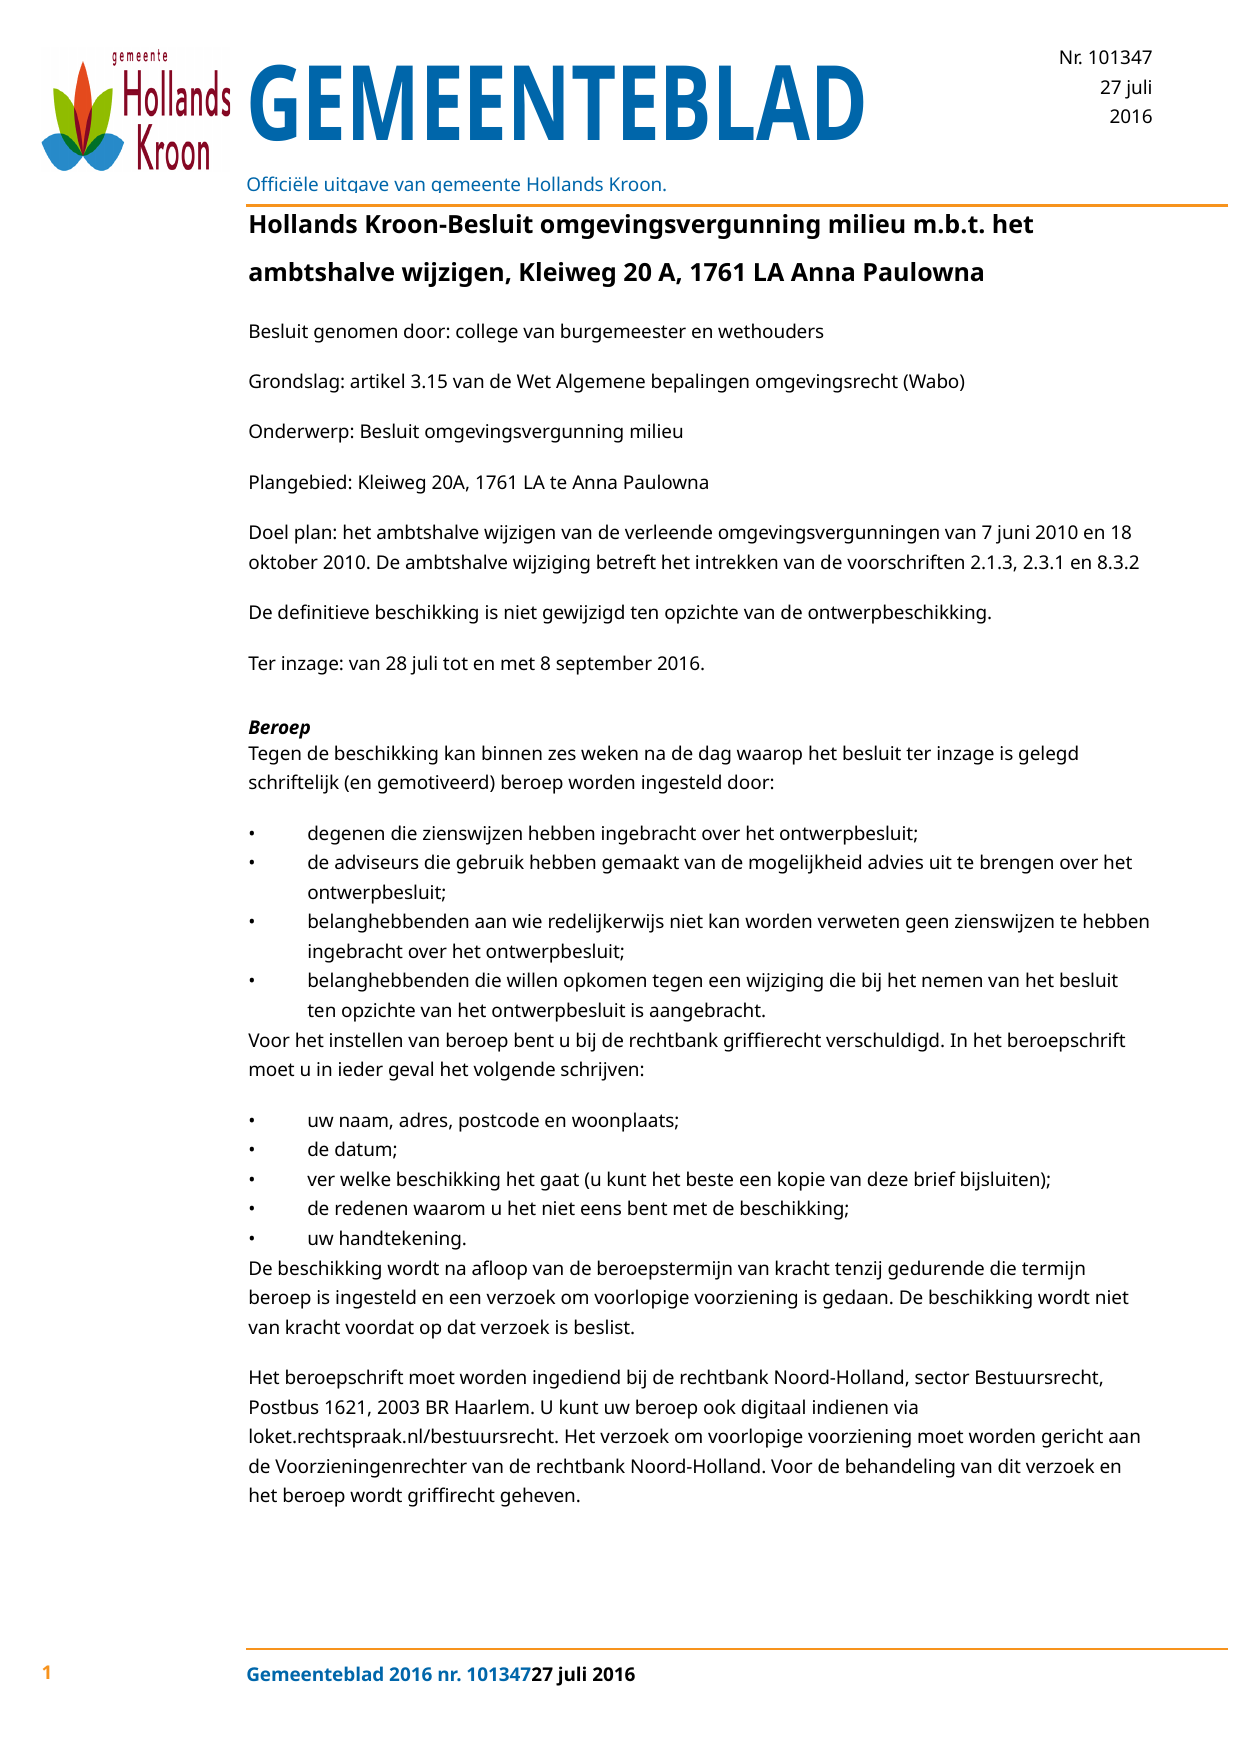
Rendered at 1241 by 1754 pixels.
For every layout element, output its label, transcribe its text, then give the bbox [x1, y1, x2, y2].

text Het beroepschrift moet worden ingediend bij de rechtbank Noord-Holland, sector Bestuursrecht, Postbus 1621, 2003 BR Haarlem. U kunt uw beroep ook digitaal indienen via loket.rechtspraak.nl/bestuursrecht. Het verzoek om voorlopige voorziening moet worden gericht aan de Voorzieningenrechter van de rechtbank Noord-Holland. Voor de behandeling van dit verzoek en het beroep wordt griffirecht geheven. [248, 1364, 1152, 1508]
text Doel plan: het ambtshalve wijzigen van de verleende omgevingsvergunningen van 7 juni 2010 en 18 oktober 2010. De ambtshalve wijziging betreft het intrekken van de voorschriften 2.1.3, 2.3.1 en 8.3.2 [248, 519, 1152, 575]
list de adviseurs die gebruik hebben gemaakt van de mogelijkheid advies uit te brengen over het ontwerpbesluit; [248, 849, 1152, 904]
text Grondslag: artikel 3.15 van de Wet Algemene bepalingen omgevingsrecht (Wabo) [248, 368, 1152, 394]
text Hollands Kroon-Besluit omgevingsvergunning milieu m.b.t. het ambtshalve wijzigen, Kleiweg 20 A, 1761 LA Anna Paulowna [248, 207, 1152, 288]
text Tegen de beschikking kan binnen zes weken na de dag waarop het besluit ter inzage is gelegd schriftelijk (en gemotiveerd) beroep worden ingesteld door: [248, 740, 1152, 795]
text De beschikking wordt na afloop van de beroepstermijn van kracht tenzij gedurende die termijn beroep is ingesteld en een verzoek om voorlopige voorziening is gedaan. De beschikking wordt niet van kracht voordat op dat verzoek is beslist. [248, 1255, 1152, 1339]
list de redenen waarom u het niet eens bent met de beschikking; [248, 1196, 1152, 1221]
list belanghebbenden die willen opkomen tegen een wijziging die bij het nemen van het besluit ten opzichte van het ontwerpbesluit is aangebracht. [248, 968, 1152, 1023]
text Voor het instellen van beroep bent u bij de rechtbank griffierecht verschuldigd. In het beroepschrift moet u in ieder geval het volgende schrijven: [248, 1027, 1152, 1082]
list belanghebbenden aan wie redelijkerwijs niet kan worden verweten geen zienswijzen te hebben ingebracht over het ontwerpbesluit; [248, 908, 1152, 964]
text Onderwerp: Besluit omgevingsvergunning milieu [248, 419, 1152, 444]
text Besluit genomen door: college van burgemeester en wethouders [248, 318, 1152, 344]
list ver welke beschikking het gaat (u kunt het beste een kopie van deze brief bijsluiten); [248, 1166, 1152, 1192]
text Plangebied: Kleiweg 20A, 1761 LA te Anna Paulowna [248, 469, 1152, 495]
text De definitieve beschikking is niet gewijzigd ten opzichte van de ontwerpbeschikking. [248, 599, 1152, 625]
list uw naam, adres, postcode en woonplaats; [248, 1107, 1152, 1132]
list de datum; [248, 1136, 1152, 1162]
text Ter inzage: van 28 juli tot en met 8 september 2016. [248, 650, 1152, 676]
list uw handtekening. [248, 1225, 1152, 1251]
picture [41, 47, 231, 172]
text Beroep [248, 714, 1152, 740]
list degenen die zienswijzen hebben ingebracht over het ontwerpbesluit; [248, 820, 1152, 845]
